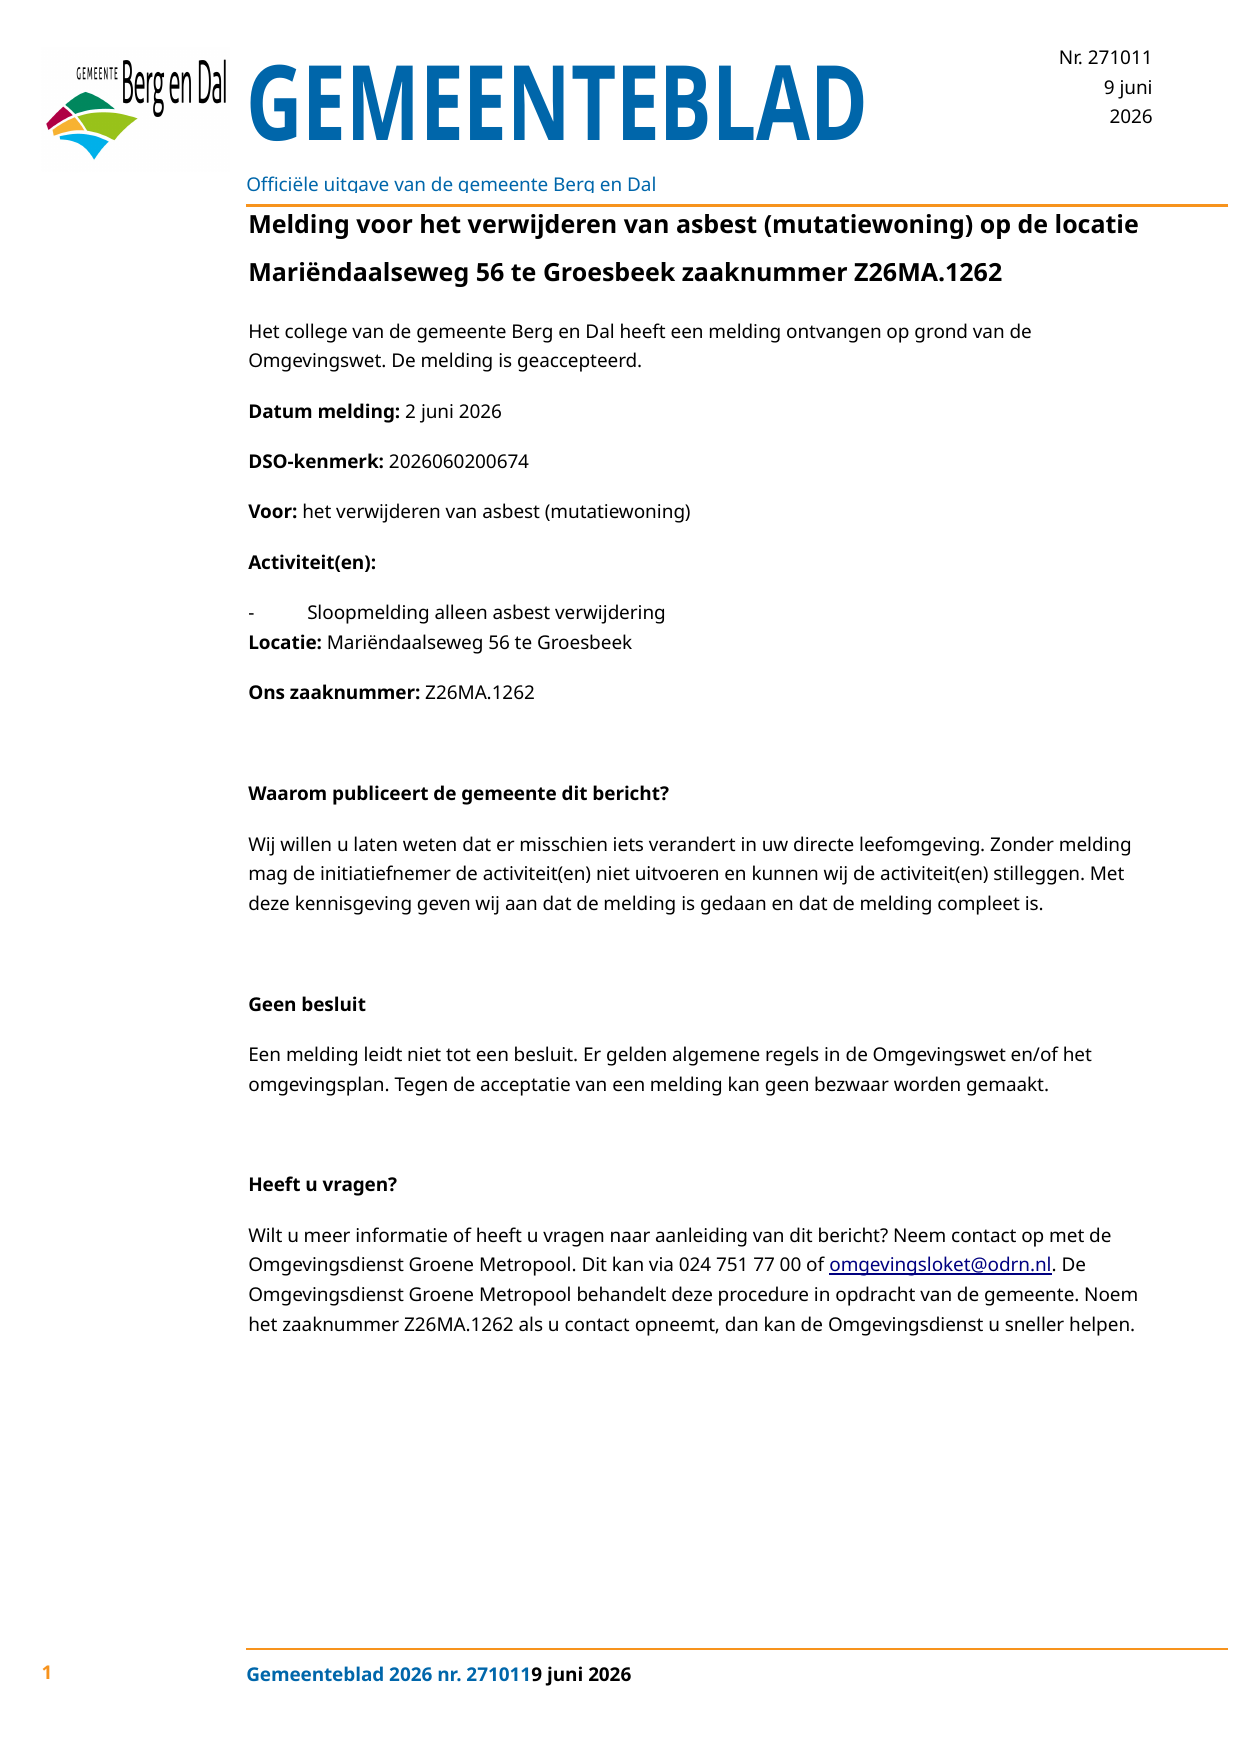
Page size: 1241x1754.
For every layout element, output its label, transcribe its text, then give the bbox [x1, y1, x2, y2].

text Wij willen u laten weten dat er misschien iets verandert in uw directe leefomgeving. Zonder melding mag de initiatiefnemer de activiteit(en) niet uitvoeren en kunnen wij de activiteit(en) stilleggen. Met deze kennisgeving geven wij aan dat de melding is gedaan en dat de melding compleet is. [248, 831, 1152, 916]
picture [41, 47, 231, 172]
text Datum melding: 2 juni 2026 [248, 398, 1152, 424]
text DSO-kenmerk: 2026060200674 [248, 448, 1152, 474]
text Waarom publiceert de gemeente dit bericht? [248, 780, 1152, 806]
text Melding voor het verwijderen van asbest (mutatiewoning) op de locatie Mariëndaalseweg 56 te Groesbeek zaaknummer Z26MA.1262 [248, 207, 1152, 288]
text Wilt u meer informatie of heeft u vragen naar aanleiding van dit bericht? Neem contact op met de Omgevingsdienst Groene Metropool. Dit kan via 024 751 77 00 of omgevingsloket@odrn.nl. De Omgevingsdienst Groene Metropool behandelt deze procedure in opdracht van de gemeente. Noem het zaaknummer Z26MA.1262 als u contact opneemt, dan kan de Omgevingsdienst u sneller helpen. [248, 1222, 1152, 1337]
text Voor: het verwijderen van asbest (mutatiewoning) [248, 499, 1152, 524]
text Een melding leidt niet tot een besluit. Er gelden algemene regels in de Omgevingswet en/of het omgevingsplan. Tegen de acceptatie van een melding kan geen bezwaar worden gemaakt. [248, 1041, 1152, 1097]
text Activiteit(en): [248, 549, 1152, 575]
text Ons zaaknummer: Z26MA.1262 [248, 679, 1152, 705]
text Het college van de gemeente Berg en Dal heeft een melding ontvangen op grond van de Omgevingswet. De melding is geaccepteerd. [248, 318, 1152, 373]
text Locatie: Mariëndaalseweg 56 te Groesbeek [248, 629, 1152, 655]
list Sloopmelding alleen asbest verwijdering [248, 599, 1152, 625]
text Heeft u vragen? [248, 1172, 1152, 1197]
text Geen besluit [248, 991, 1152, 1017]
